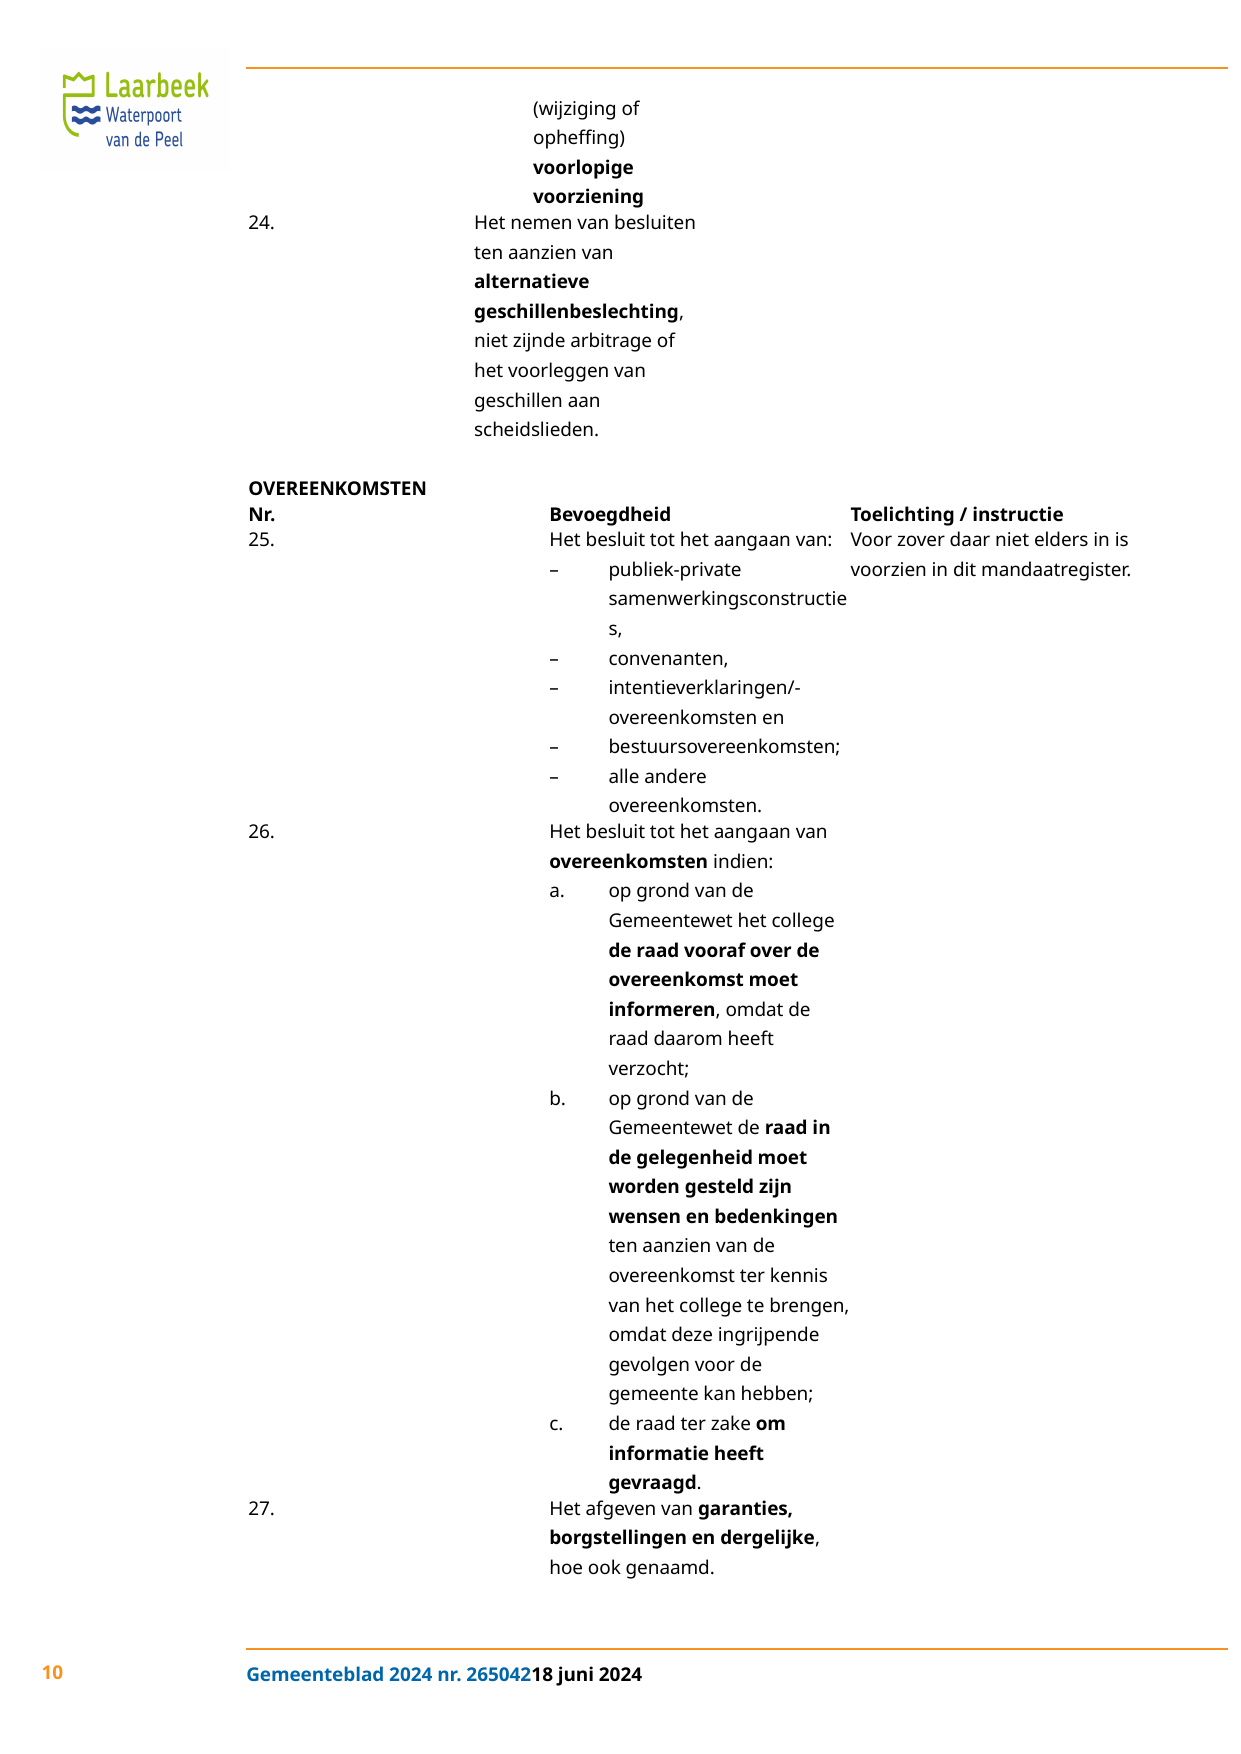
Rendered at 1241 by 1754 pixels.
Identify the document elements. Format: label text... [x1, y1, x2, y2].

table_cell [700, 209, 1152, 442]
table_cell 24. [248, 209, 474, 442]
table_cell Het afgeven van garanties, borgstellingen en dergelijke, hoe ook genaamd. [549, 1495, 850, 1580]
table_cell [850, 819, 1152, 1495]
table_cell Toelichting / instructie [850, 501, 1152, 526]
table_cell Het nemen van besluiten ten aanzien van alternatieve geschillenbeslechting, niet zijnde arbitrage of het voorleggen van geschillen aan scheidslieden. [474, 209, 700, 442]
table_header OVEREENKOMSTEN [248, 475, 1152, 501]
picture [41, 47, 231, 172]
table_cell [700, 95, 1152, 209]
table_cell 25. [248, 526, 549, 818]
table_cell [850, 1495, 1152, 1580]
table_cell (wijziging of opheffing) voorlopige voorziening [474, 95, 700, 209]
table_cell Voor zover daar niet elders in is voorzien in dit mandaatregister. [850, 526, 1152, 818]
table_cell Het besluit tot het aangaan van overeenkomsten indien: op grond van de Gemeentewet het college de raad vooraf over de overeenkomst moet informeren, omdat de raad daarom heeft verzocht; op grond van de Gemeentewet de raad in de gelegenheid moet worden gesteld zijn wensen en bedenkingen ten aanzien van de overeenkomst ter kennis van het college te brengen, omdat deze ingrijpende gevolgen voor de gemeente kan hebben; de raad ter zake om informatie heeft gevraagd. [549, 819, 850, 1495]
table_cell Nr. [248, 501, 549, 526]
table_cell Bevoegdheid [549, 501, 850, 526]
table_cell 26. [248, 819, 549, 1495]
table_cell [248, 95, 474, 209]
table_cell 27. [248, 1495, 549, 1580]
table_cell Het besluit tot het aangaan van: publiek-private samenwerkingsconstructies, convenanten, intentieverklaringen/-overeenkomsten en bestuursovereenkomsten; alle andere overeenkomsten. [549, 526, 850, 818]
